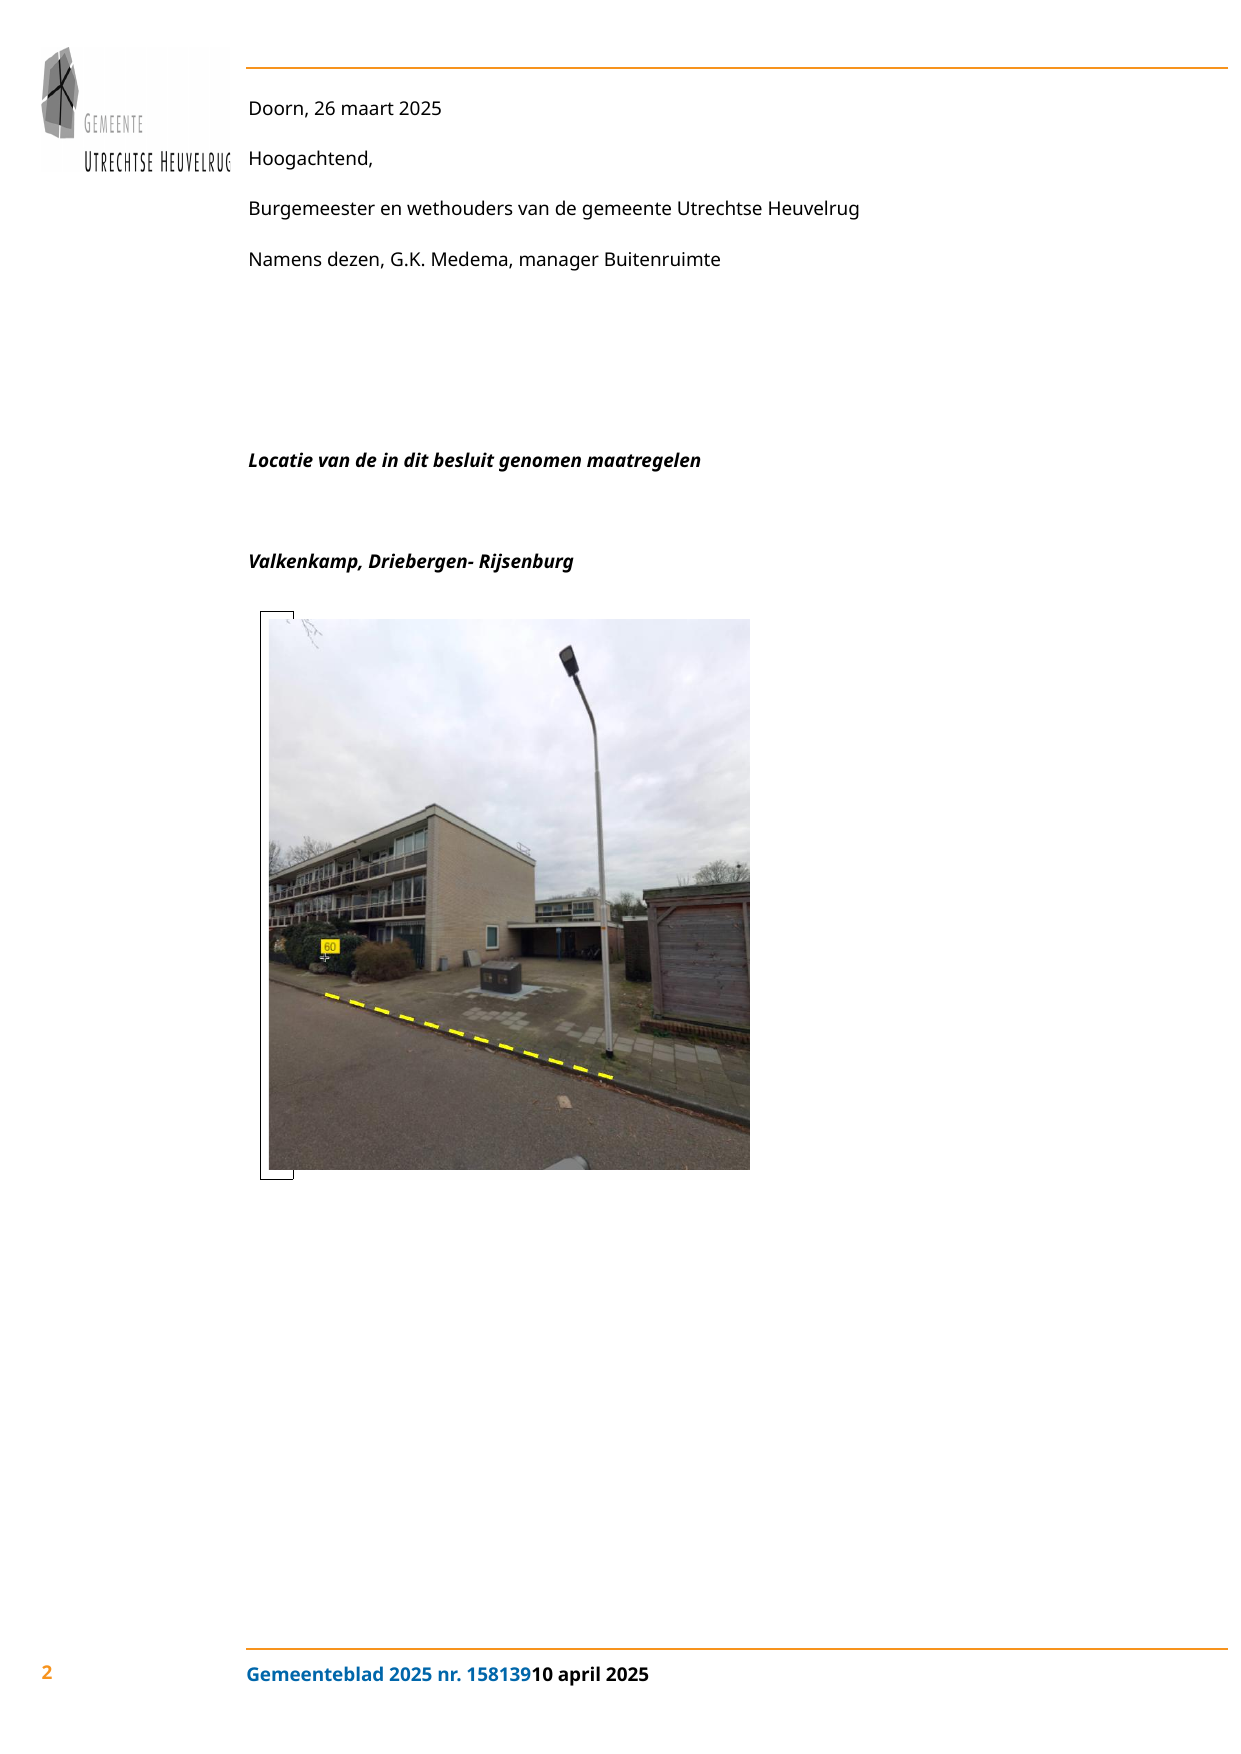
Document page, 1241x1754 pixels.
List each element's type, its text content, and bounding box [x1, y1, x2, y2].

picture [41, 47, 231, 172]
text Doorn, 26 maart 2025 [248, 95, 1152, 121]
text Burgemeester en wethouders van de gemeente Utrechtse Heuvelrug [248, 196, 1152, 221]
text Valkenkamp, Driebergen- Rijsenburg [248, 548, 1152, 574]
picture [268, 619, 750, 1170]
text Namens dezen, G.K. Medema, manager Buitenruimte [248, 246, 1152, 272]
text Hoogachtend, [248, 145, 1152, 171]
text Locatie van de in dit besluit genomen maatregelen [248, 448, 1152, 473]
